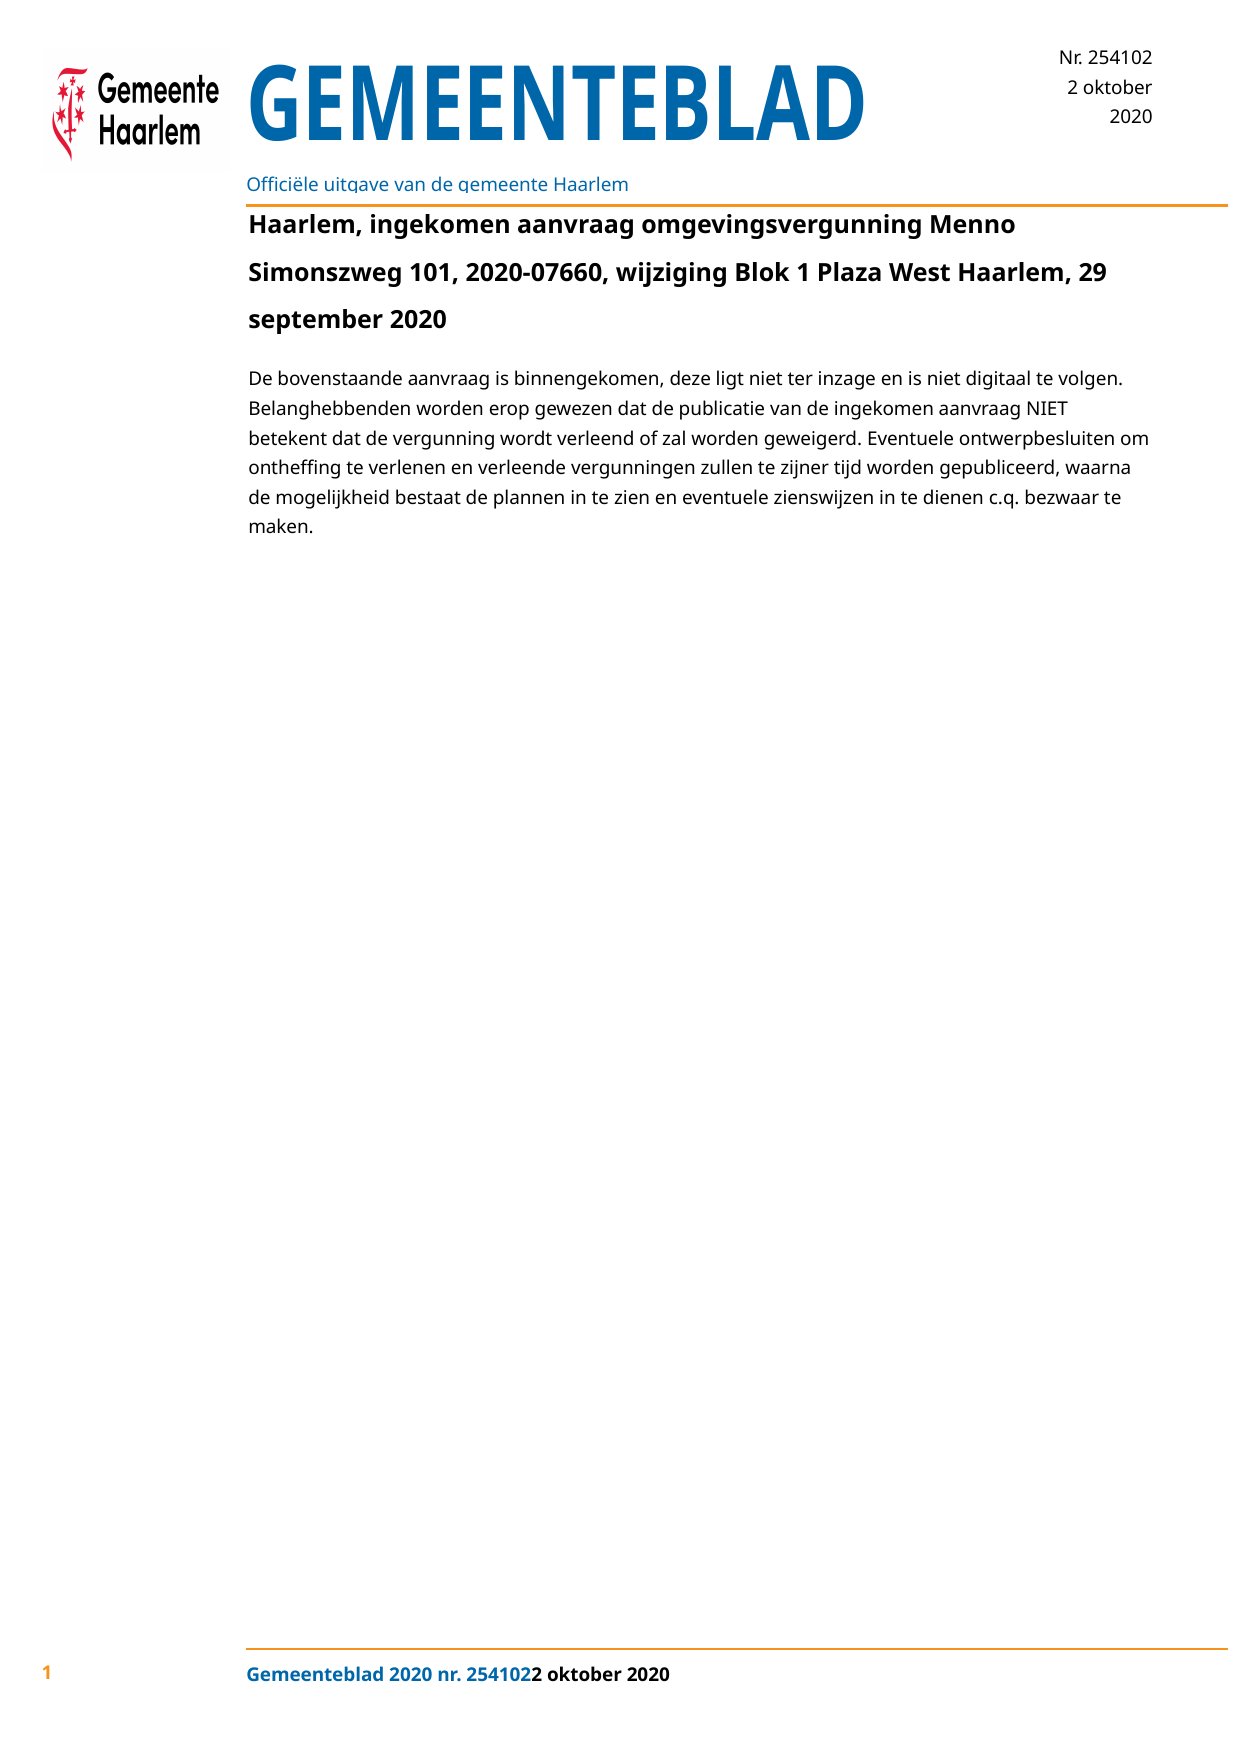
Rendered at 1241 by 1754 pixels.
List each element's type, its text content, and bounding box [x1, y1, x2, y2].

text De bovenstaande aanvraag is binnengekomen, deze ligt niet ter inzage en is niet digitaal te volgen. Belanghebbenden worden erop gewezen dat de publicatie van de ingekomen aanvraag NIET betekent dat de vergunning wordt verleend of zal worden geweigerd. Eventuele ontwerpbesluiten om ontheffing te verlenen en verleende vergunningen zullen te zijner tijd worden gepubliceerd, waarna de mogelijkheid bestaat de plannen in te zien en eventuele zienswijzen in te dienen c.q. bezwaar te maken. [248, 366, 1152, 539]
text Haarlem, ingekomen aanvraag omgevingsvergunning Menno Simonszweg 101, 2020-07660, wijziging Blok 1 Plaza West Haarlem, 29 september 2020 [248, 207, 1152, 336]
picture [41, 47, 231, 172]
